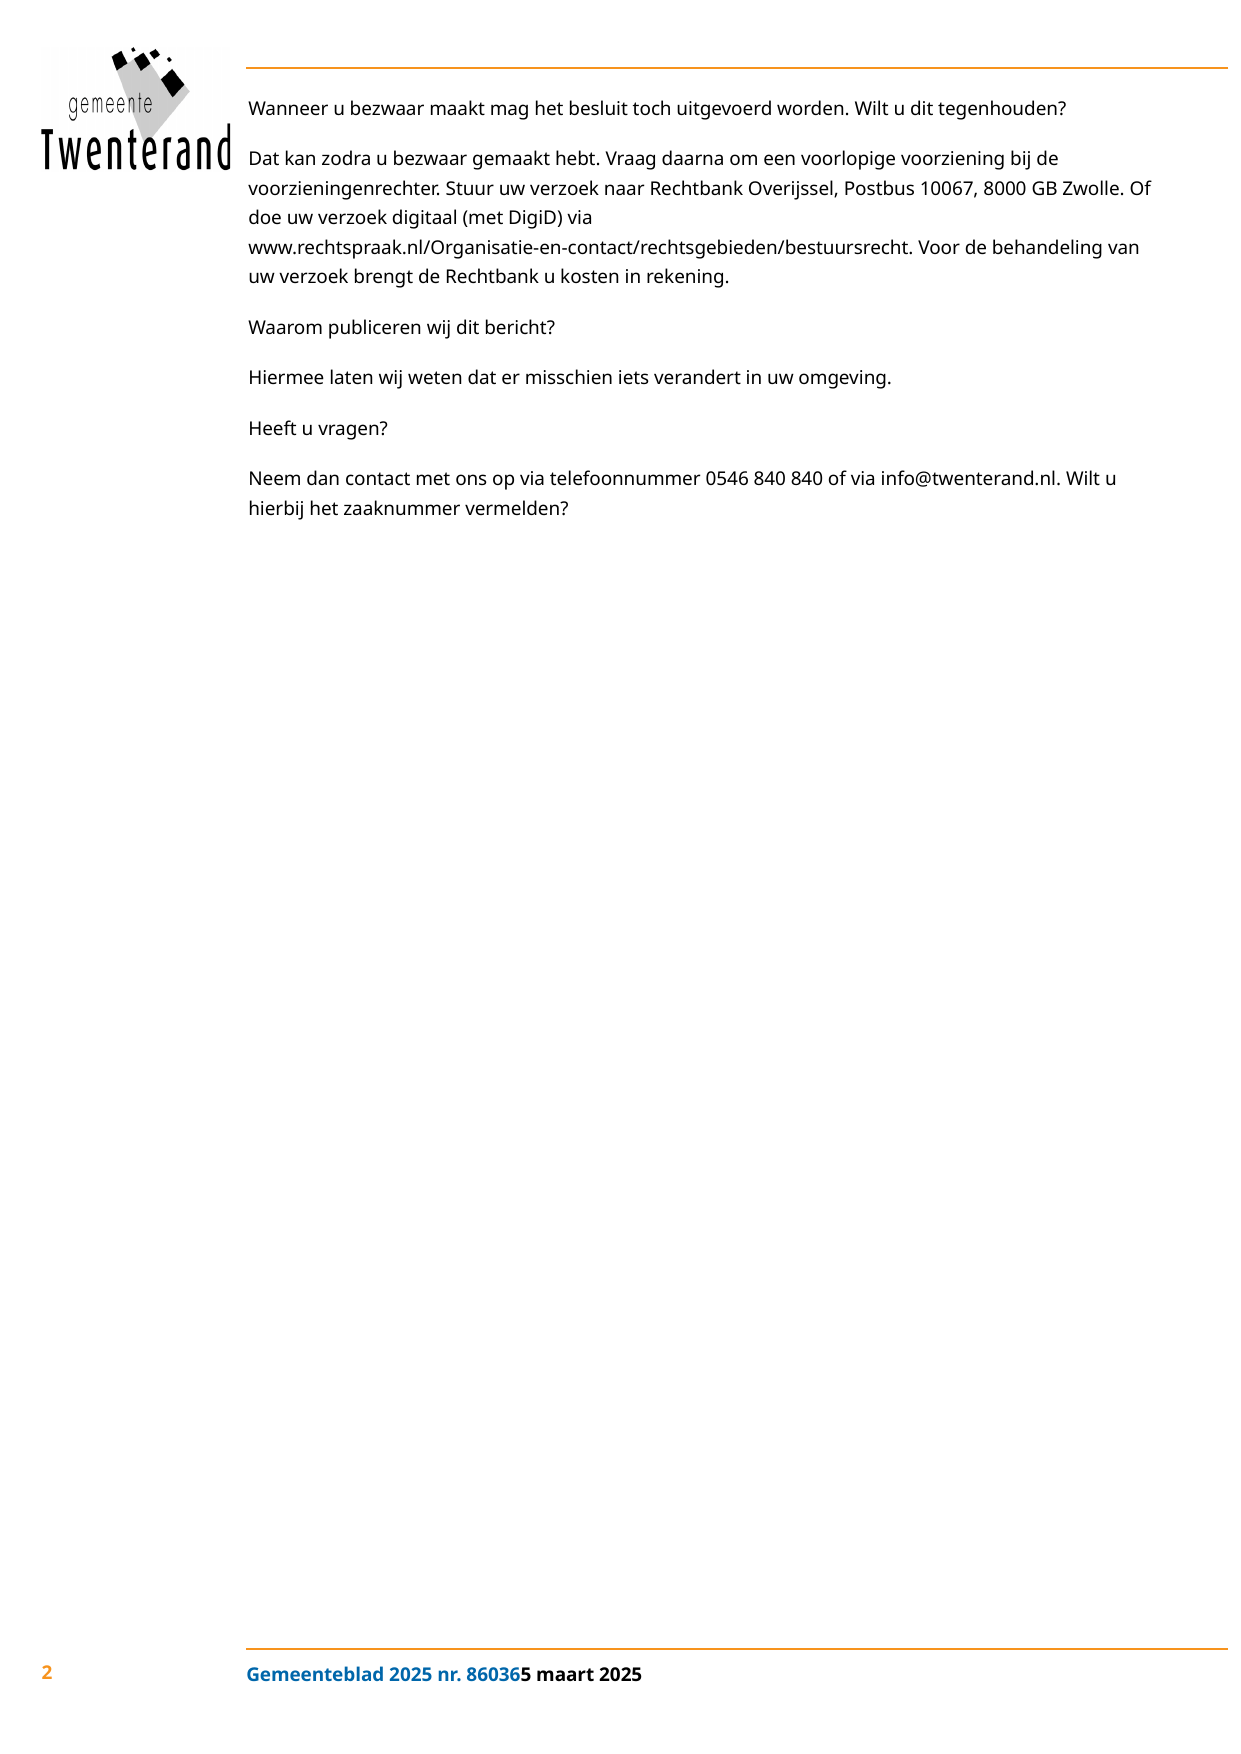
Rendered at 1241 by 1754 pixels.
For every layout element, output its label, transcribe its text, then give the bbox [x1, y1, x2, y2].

text Wanneer u bezwaar maakt mag het besluit toch uitgevoerd worden. Wilt u dit tegenhouden? [248, 95, 1152, 121]
picture [41, 47, 231, 172]
text Waarom publiceren wij dit bericht? [248, 314, 1152, 340]
text Hiermee laten wij weten dat er misschien iets verandert in uw omgeving. [248, 364, 1152, 390]
text Heeft u vragen? [248, 415, 1152, 441]
text Neem dan contact met ons op via telefoonnummer 0546 840 840 of via info@twenterand.nl. Wilt u hierbij het zaaknummer vermelden? [248, 465, 1152, 521]
text Dat kan zodra u bezwaar gemaakt hebt. Vraag daarna om een voorlopige voorziening bij de voorzieningenrechter. Stuur uw verzoek naar Rechtbank Overijssel, Postbus 10067, 8000 GB Zwolle. Of doe uw verzoek digitaal (met DigiD) via www.rechtspraak.nl/Organisatie-en-contact/rechtsgebieden/bestuursrecht. Voor de behandeling van uw verzoek brengt de Rechtbank u kosten in rekening. [248, 145, 1152, 289]
